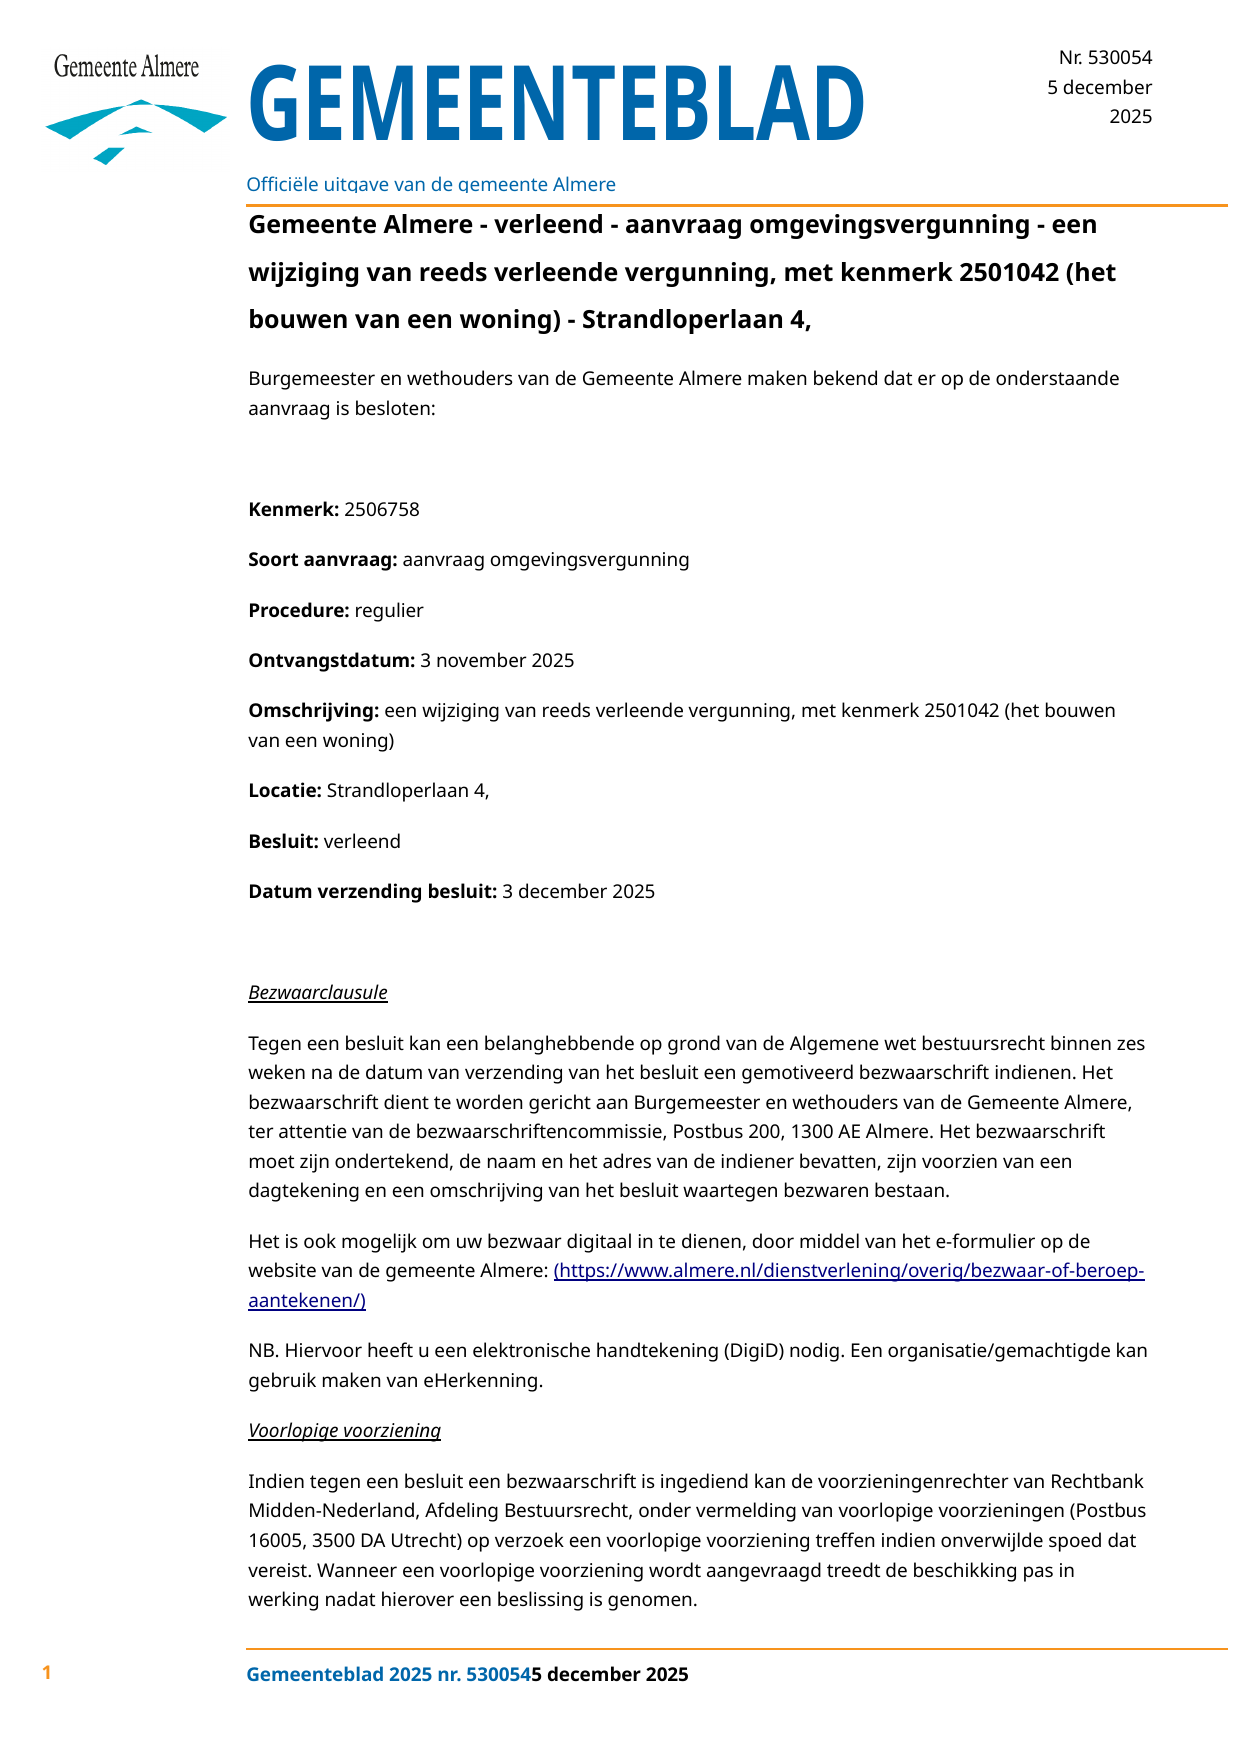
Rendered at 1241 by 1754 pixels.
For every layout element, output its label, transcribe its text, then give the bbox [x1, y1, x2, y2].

text Tegen een besluit kan een belanghebbende op grond van de Algemene wet bestuursrecht binnen zes weken na de datum van verzending van het besluit een gemotiveerd bezwaarschrift indienen. Het bezwaarschrift dient te worden gericht aan Burgemeester en wethouders van de Gemeente Almere, ter attentie van de bezwaarschriftencommissie, Postbus 200, 1300 AE Almere. Het bezwaarschrift moet zijn ondertekend, de naam en het adres van de indiener bevatten, zijn voorzien van een dagtekening en een omschrijving van het besluit waartegen bezwaren bestaan. [248, 1030, 1152, 1203]
text Procedure: regulier [248, 597, 1152, 622]
text Gemeente Almere - verleend - aanvraag omgevingsvergunning - een wijziging van reeds verleende vergunning, met kenmerk 2501042 (het bouwen van een woning) - Strandloperlaan 4, [248, 207, 1152, 336]
text Datum verzending besluit: 3 december 2025 [248, 878, 1152, 904]
text Omschrijving: een wijziging van reeds verleende vergunning, met kenmerk 2501042 (het bouwen van een woning) [248, 698, 1152, 753]
text Indien tegen een besluit een bezwaarschrift is ingediend kan de voorzieningenrechter van Rechtbank Midden-Nederland, Afdeling Bestuursrecht, onder vermelding van voorlopige voorzieningen (Postbus 16005, 3500 DA Utrecht) op verzoek een voorlopige voorziening treffen indien onverwijlde spoed dat vereist. Wanneer een voorlopige voorziening wordt aangevraagd treedt de beschikking pas in werking nadat hierover een beslissing is genomen. [248, 1468, 1152, 1612]
text Voorlopige voorziening [248, 1418, 1152, 1443]
text Ontvangstdatum: 3 november 2025 [248, 647, 1152, 673]
text Bezwaarclausule [248, 979, 1152, 1005]
text Soort aanvraag: aanvraag omgevingsvergunning [248, 546, 1152, 572]
text Besluit: verleend [248, 828, 1152, 854]
picture [41, 47, 231, 172]
text Kenmerk: 2506758 [248, 496, 1152, 522]
text Locatie: Strandloperlaan 4, [248, 778, 1152, 803]
text Burgemeester en wethouders van de Gemeente Almere maken bekend dat er op de onderstaande aanvraag is besloten: [248, 366, 1152, 421]
text Het is ook mogelijk om uw bezwaar digitaal in te dienen, door middel van het e-formulier op de website van de gemeente Almere: (https://www.almere.nl/dienstverlening/overig/bezwaar-of-beroep-aantekenen/) [248, 1228, 1152, 1313]
text NB. Hiervoor heeft u een elektronische handtekening (DigiD) nodig. Een organisatie/gemachtigde kan gebruik maken van eHerkenning. [248, 1338, 1152, 1393]
